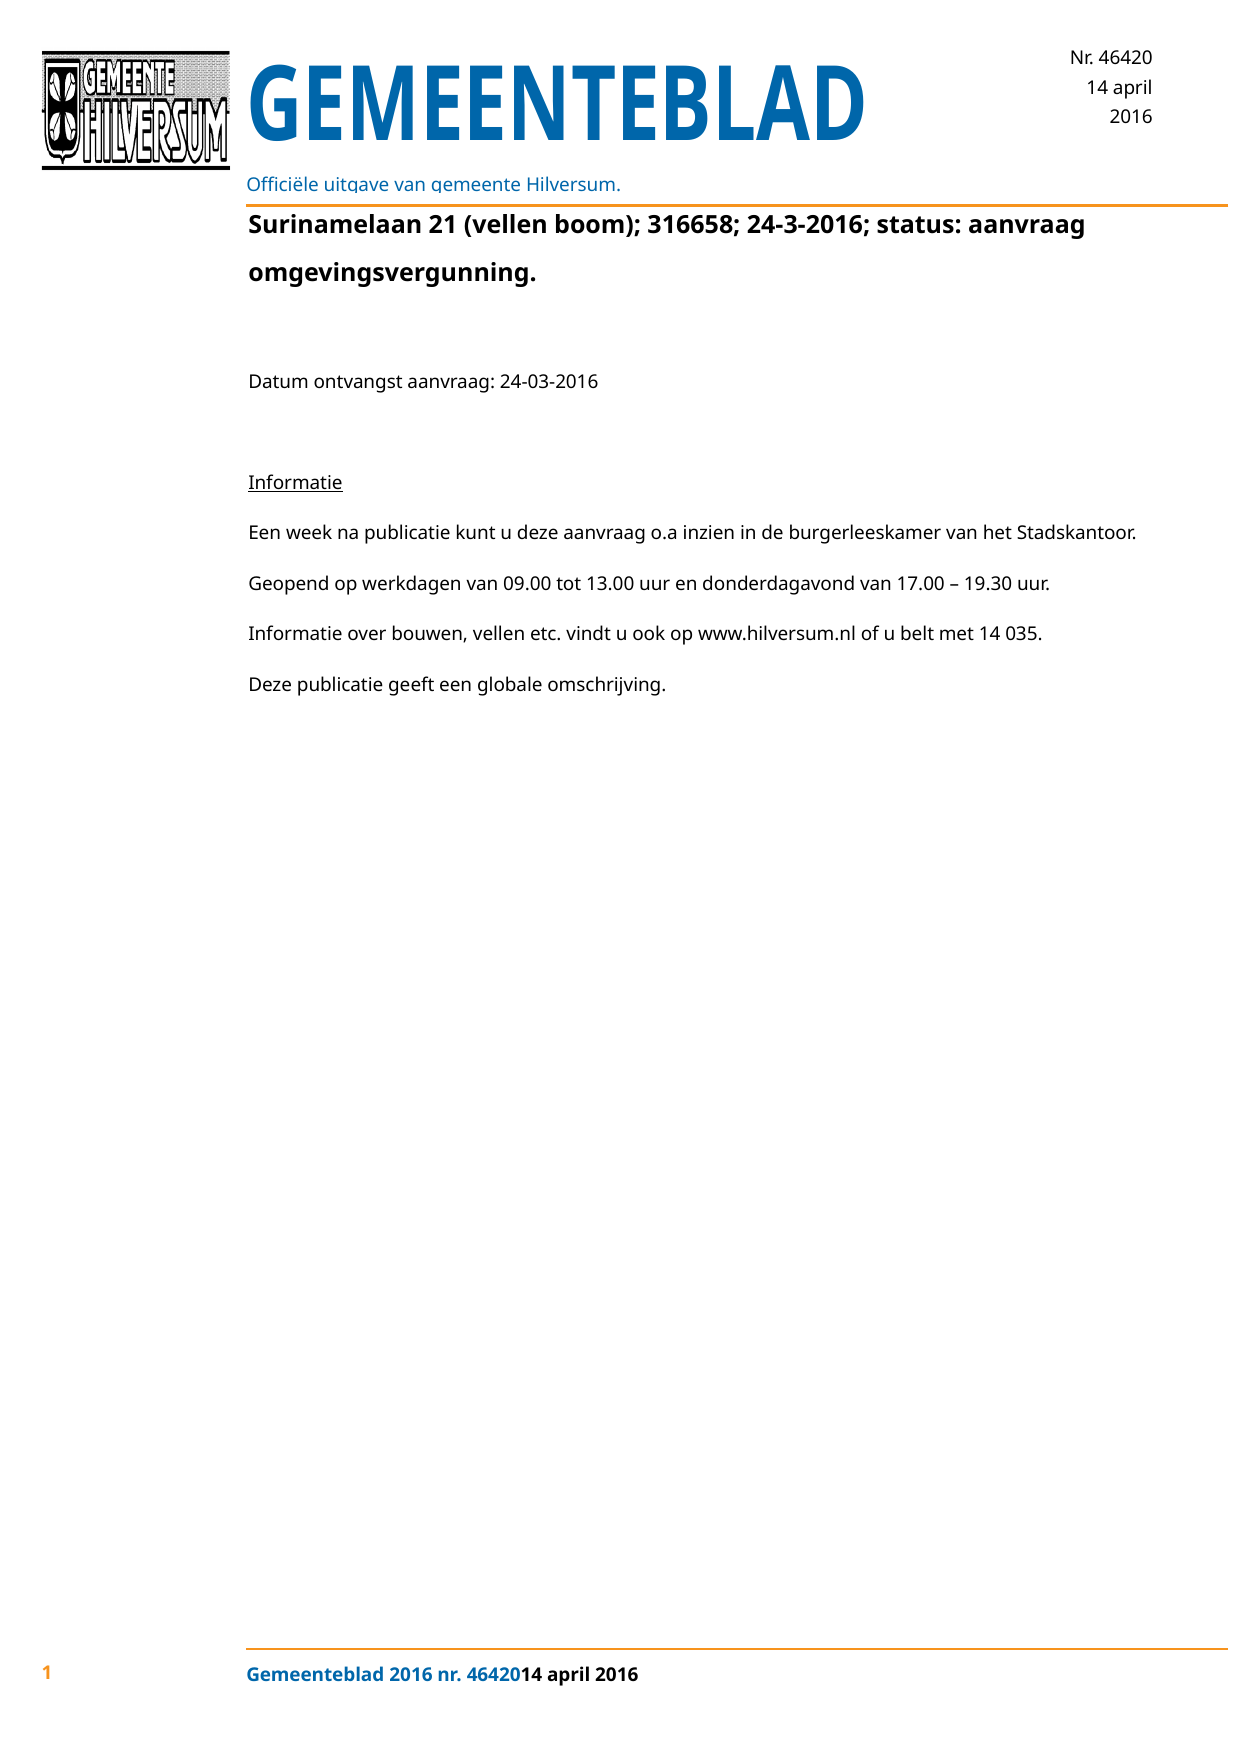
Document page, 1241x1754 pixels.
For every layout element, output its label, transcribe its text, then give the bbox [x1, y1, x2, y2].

text Deze publicatie geeft een globale omschrijving. [248, 671, 1152, 697]
text Informatie over bouwen, vellen etc. vindt u ook op www.hilversum.nl of u belt met 14 035. [248, 620, 1152, 646]
text Informatie [248, 469, 1152, 495]
text Een week na publicatie kunt u deze aanvraag o.a inzien in de burgerleeskamer van het Stadskantoor. [248, 519, 1152, 545]
text Geopend op werkdagen van 09.00 tot 13.00 uur en donderdagavond van 17.00 – 19.30 uur. [248, 570, 1152, 596]
text Surinamelaan 21 (vellen boom); 316658; 24-3-2016; status: aanvraag omgevingsvergunning. [248, 207, 1152, 288]
text Datum ontvangst aanvraag: 24-03-2016 [248, 368, 1152, 394]
picture [41, 47, 231, 172]
